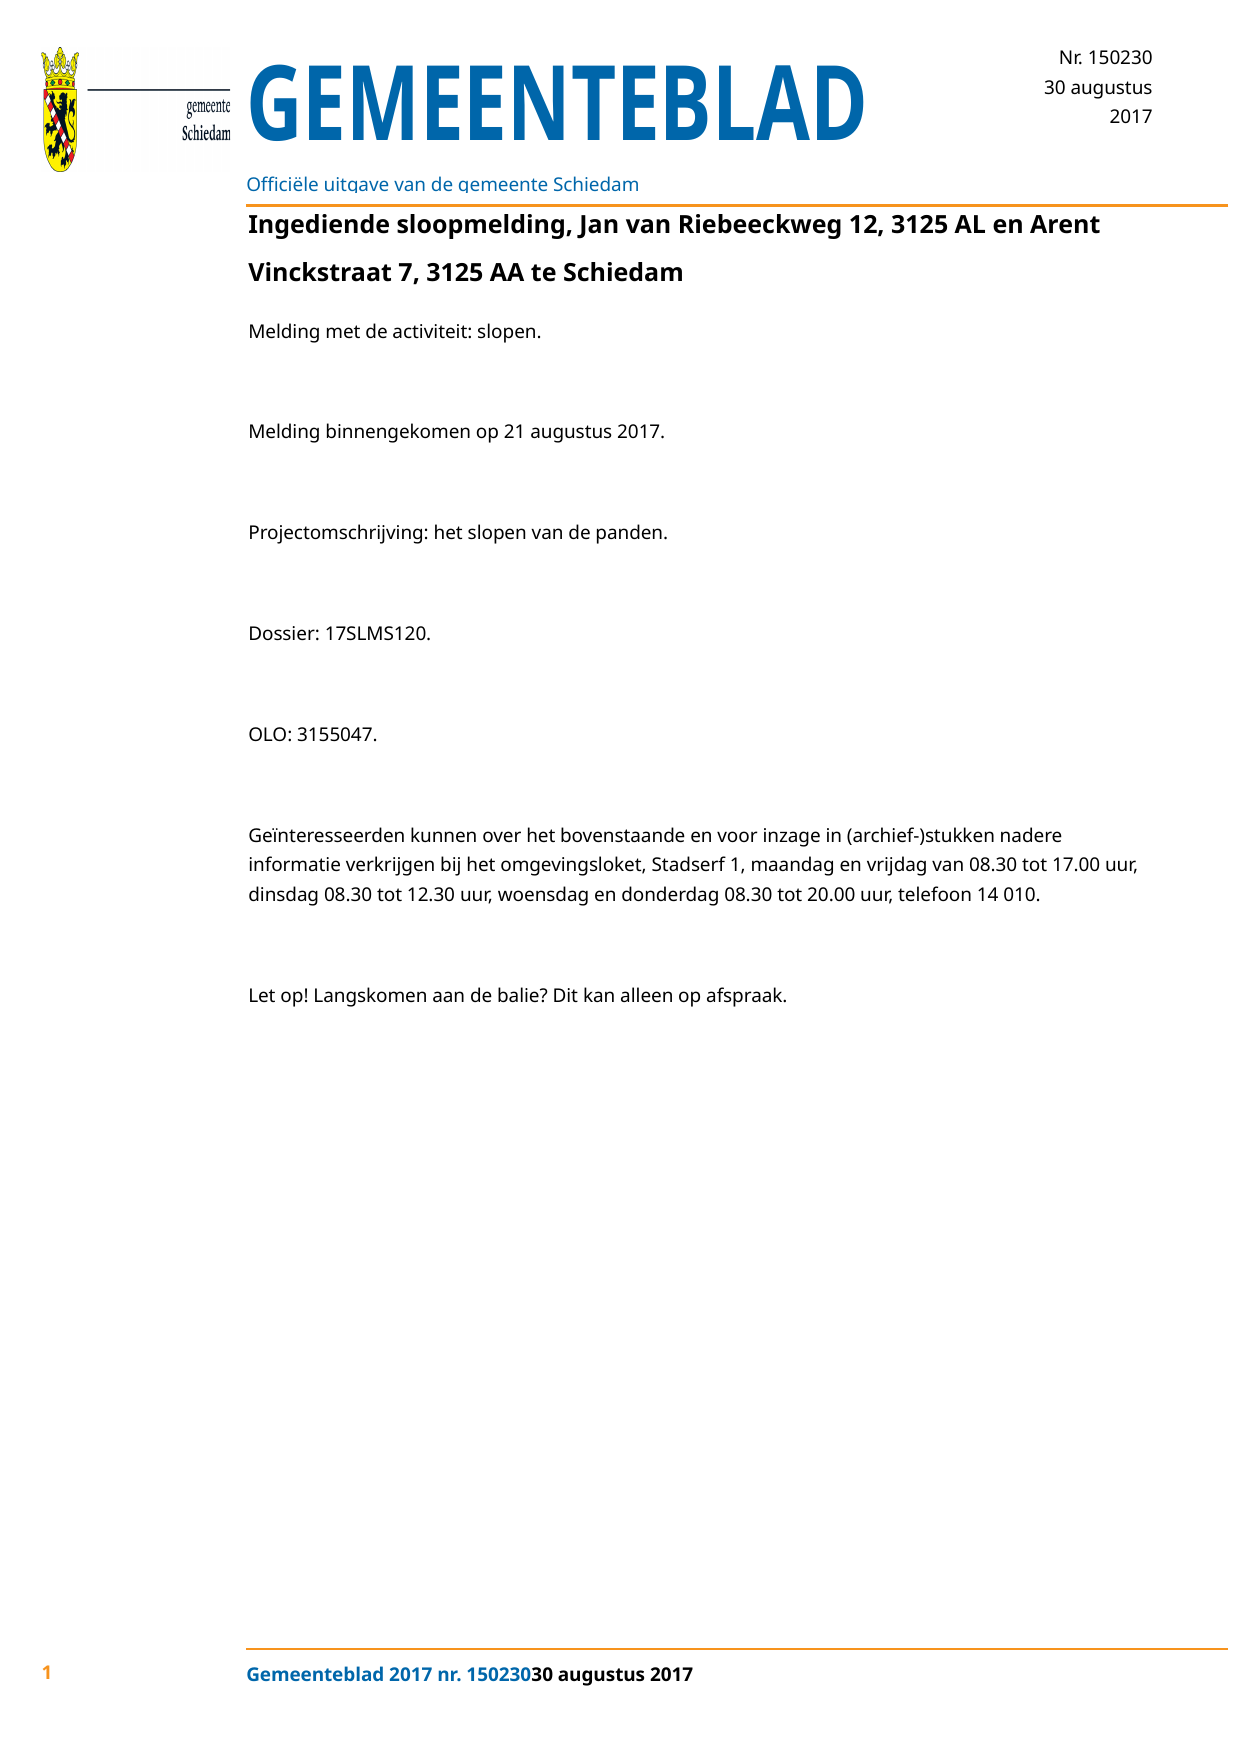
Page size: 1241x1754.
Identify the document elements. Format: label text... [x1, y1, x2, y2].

text OLO: 3155047. [248, 721, 1152, 747]
text Projectomschrijving: het slopen van de panden. [248, 519, 1152, 545]
picture [41, 47, 231, 172]
text Ingediende sloopmelding, Jan van Riebeeckweg 12, 3125 AL en Arent Vinckstraat 7, 3125 AA te Schiedam [248, 207, 1152, 288]
text Dossier: 17SLMS120. [248, 620, 1152, 646]
text Geïnteresseerden kunnen over het bovenstaande en voor inzage in (archief-)stukken nadere informatie verkrijgen bij het omgevingsloket, Stadserf 1, maandag en vrijdag van 08.30 tot 17.00 uur, dinsdag 08.30 tot 12.30 uur, woensdag en donderdag 08.30 tot 20.00 uur, telefoon 14 010. [248, 822, 1152, 907]
text Melding binnengekomen op 21 augustus 2017. [248, 419, 1152, 444]
text Let op! Langskomen aan de balie? Dit kan alleen op afspraak. [248, 982, 1152, 1008]
text Melding met de activiteit: slopen. [248, 318, 1152, 344]
